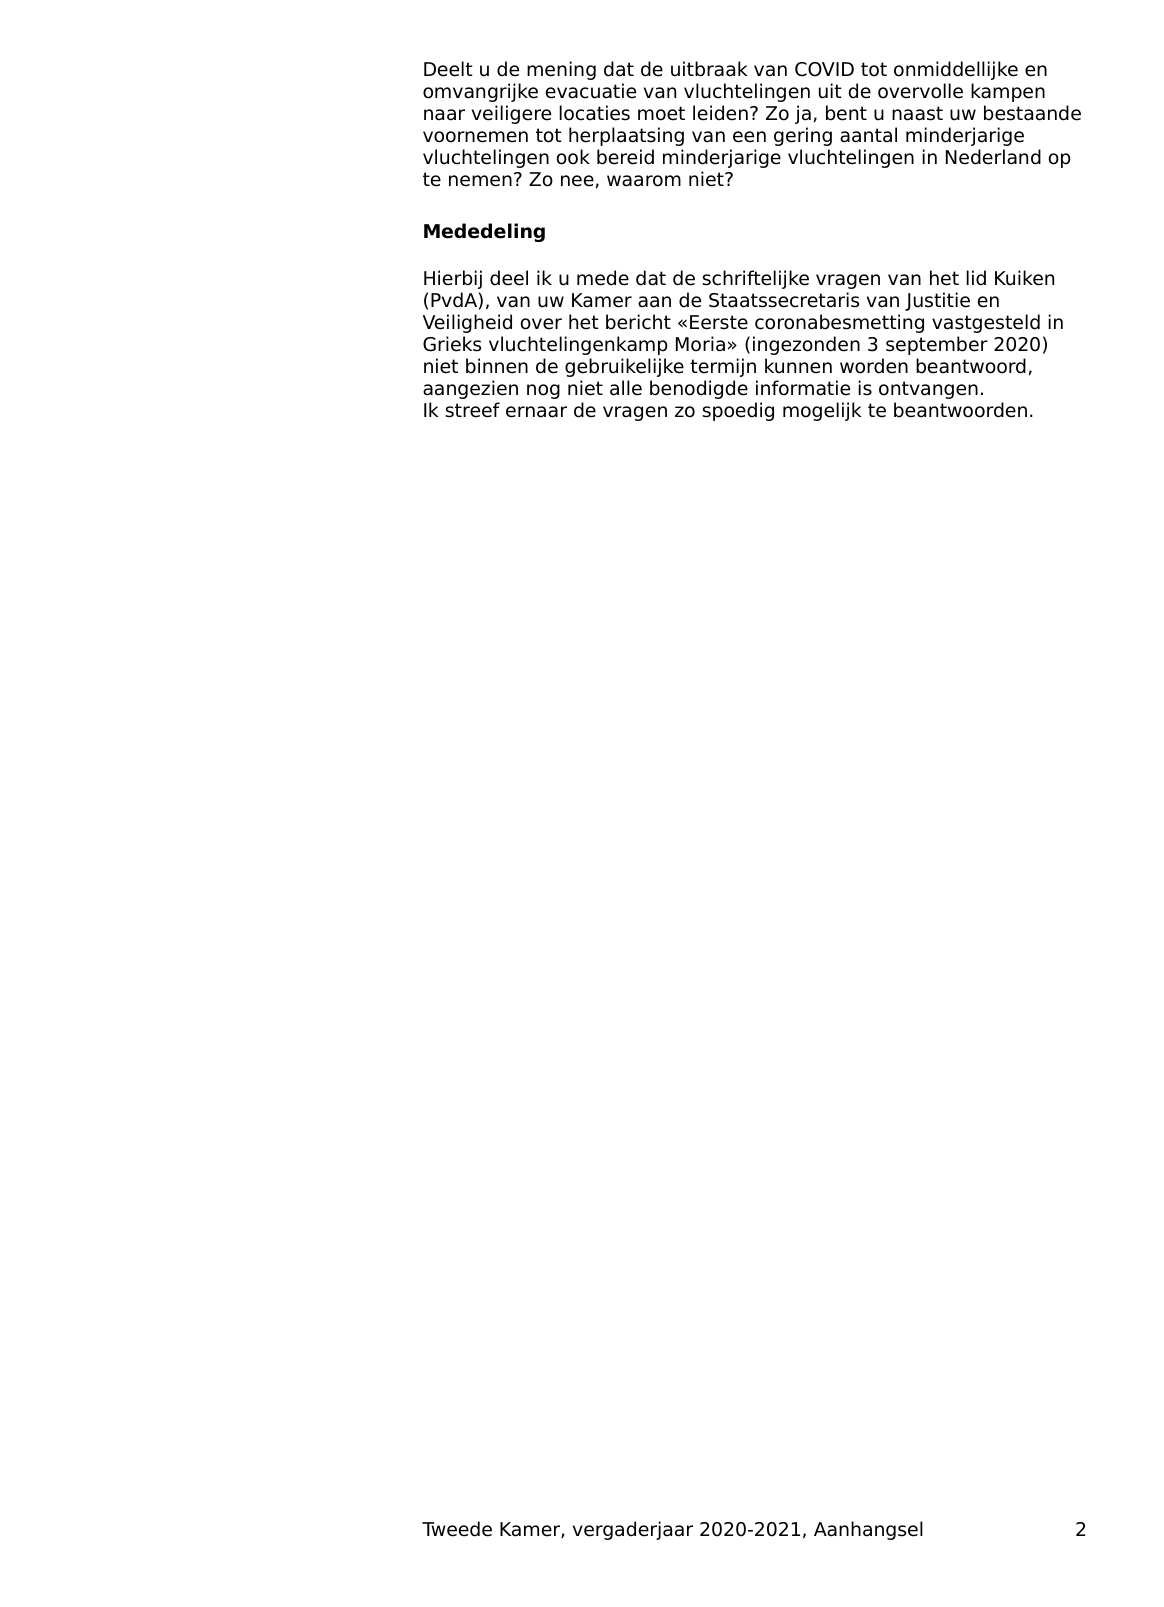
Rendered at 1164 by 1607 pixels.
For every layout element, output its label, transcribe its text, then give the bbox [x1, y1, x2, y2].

subtitle Mededeling [422, 221, 1087, 243]
text Deelt u de mening dat de uitbraak van COVID tot onmiddellijke en omvangrijke evacuatie van vluchtelingen uit de overvolle kampen naar veiligere locaties moet leiden? Zo ja, bent u naast uw bestaande voornemen tot herplaatsing van een gering aantal minderjarige vluchtelingen ook bereid minderjarige vluchtelingen in Nederland op te nemen? Zo nee, waarom niet? [422, 59, 1087, 191]
text Hierbij deel ik u mede dat de schriftelijke vragen van het lid Kuiken (PvdA), van uw Kamer aan de Staatssecretaris van Justitie en Veiligheid over het bericht «Eerste coronabesmetting vastgesteld in Grieks vluchtelingenkamp Moria» (ingezonden 3 september 2020) niet binnen de gebruikelijke termijn kunnen worden beantwoord, aangezien nog niet alle benodigde informatie is ontvangen. [422, 268, 1087, 400]
text Ik streef ernaar de vragen zo spoedig mogelijk te beantwoorden. [422, 400, 1087, 422]
